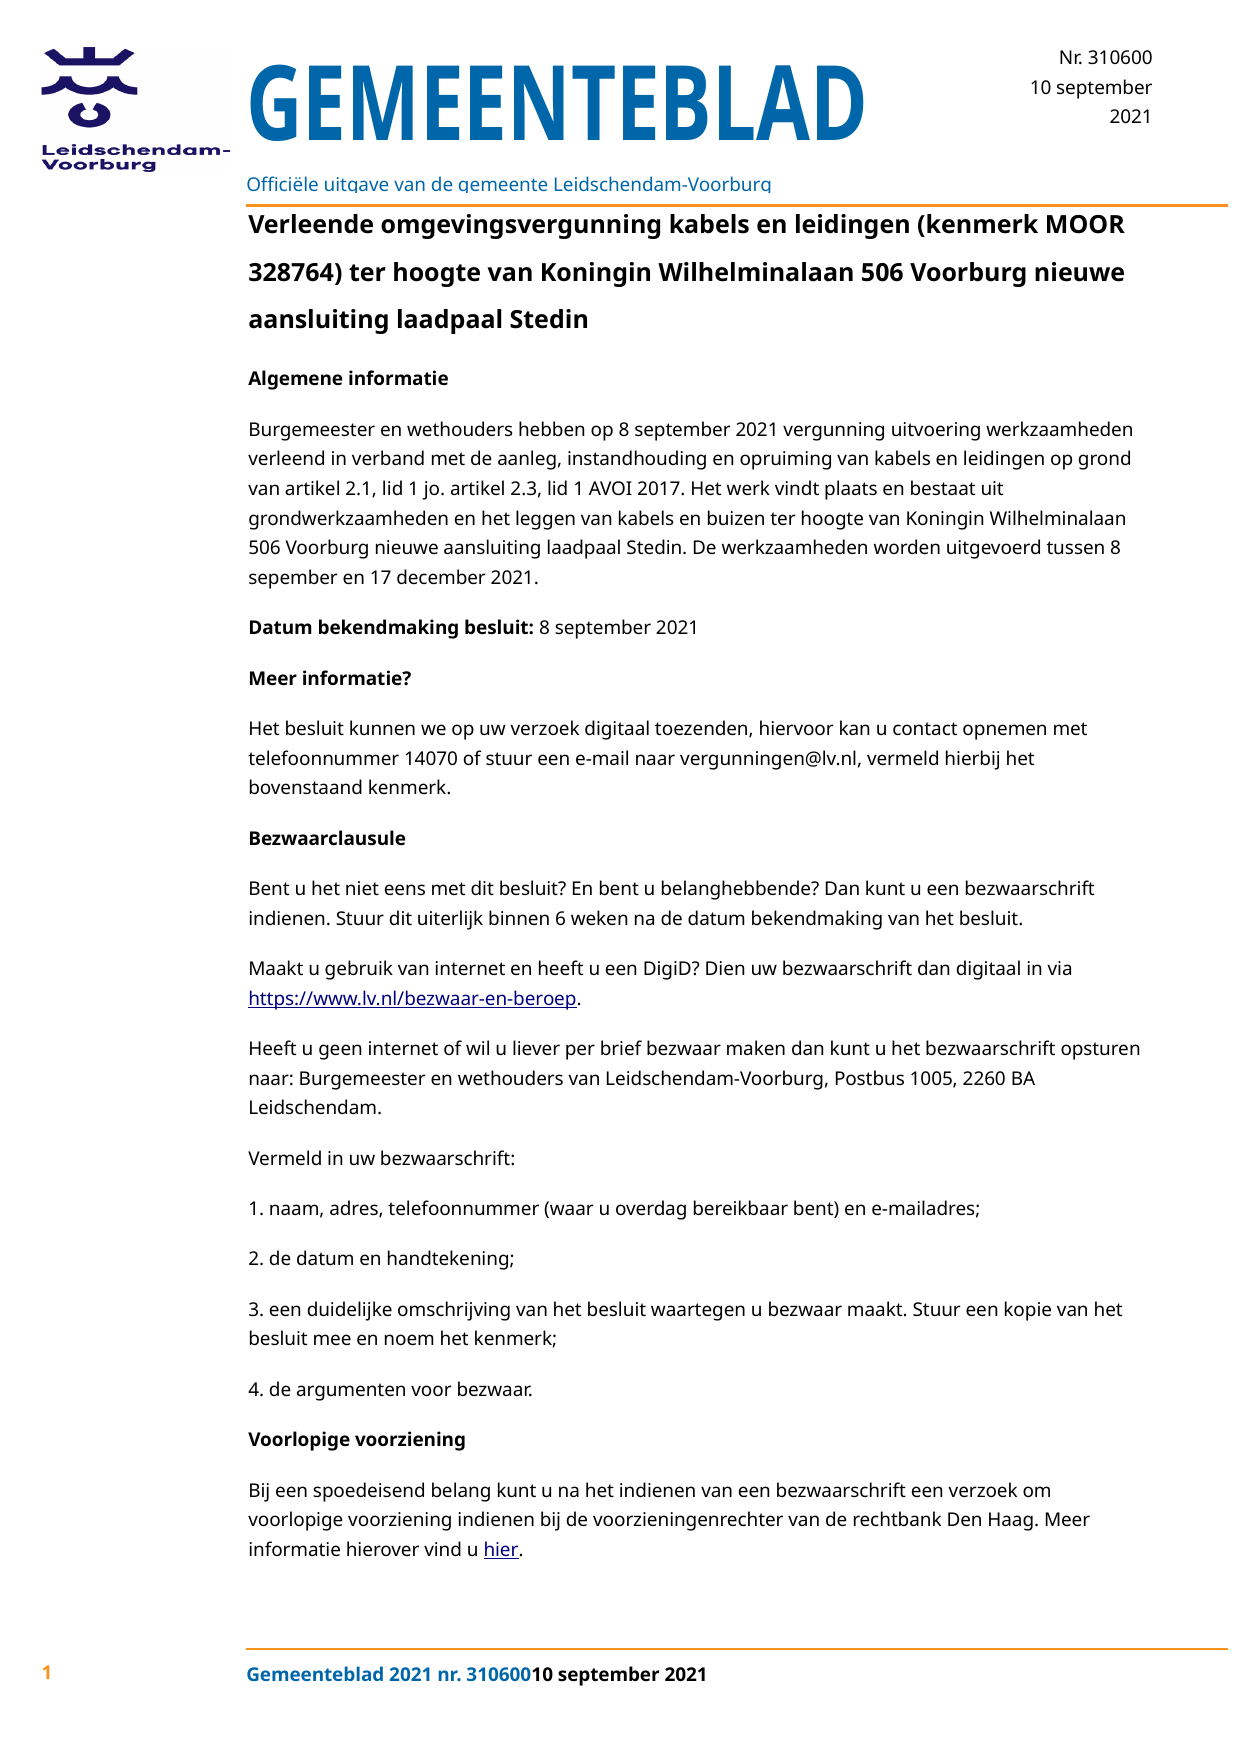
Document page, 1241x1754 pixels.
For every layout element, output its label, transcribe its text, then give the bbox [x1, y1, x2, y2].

text Bezwaarclausule [248, 825, 1152, 850]
text Datum bekendmaking besluit: 8 september 2021 [248, 614, 1152, 640]
text Het besluit kunnen we op uw verzoek digitaal toezenden, hiervoor kan u contact opnemen met telefoonnummer 14070 of stuur een e-mail naar vergunningen@lv.nl, vermeld hierbij het bovenstaand kenmerk. [248, 715, 1152, 800]
text 2. de datum en handtekening; [248, 1246, 1152, 1271]
text Voorlopige voorziening [248, 1426, 1152, 1452]
text Burgemeester en wethouders hebben op 8 september 2021 vergunning uitvoering werkzaamheden verleend in verband met de aanleg, instandhouding en opruiming van kabels en leidingen op grond van artikel 2.1, lid 1 jo. artikel 2.3, lid 1 AVOI 2017. Het werk vindt plaats en bestaat uit grondwerkzaamheden en het leggen van kabels en buizen ter hoogte van Koningin Wilhelminalaan 506 Voorburg nieuwe aansluiting laadpaal Stedin. De werkzaamheden worden uitgevoerd tussen 8 sepember en 17 december 2021. [248, 416, 1152, 589]
text Bij een spoedeisend belang kunt u na het indienen van een bezwaarschrift een verzoek om voorlopige voorziening indienen bij de voorzieningenrechter van de rechtbank Den Haag. Meer informatie hierover vind u hier. [248, 1477, 1152, 1562]
text Algemene informatie [248, 366, 1152, 391]
text Maakt u gebruik van internet en heeft u een DigiD? Dien uw bezwaarschrift dan digitaal in via https://www.lv.nl/bezwaar-en-beroep. [248, 955, 1152, 1010]
text Meer informatie? [248, 665, 1152, 690]
text Bent u het niet eens met dit besluit? En bent u belanghebbende? Dan kunt u een bezwaarschrift indienen. Stuur dit uiterlijk binnen 6 weken na de datum bekendmaking van het besluit. [248, 875, 1152, 930]
text 4. de argumenten voor bezwaar. [248, 1376, 1152, 1402]
text Heeft u geen internet of wil u liever per brief bezwaar maken dan kunt u het bezwaarschrift opsturen naar: Burgemeester en wethouders van Leidschendam-Voorburg, Postbus 1005, 2260 BA Leidschendam. [248, 1035, 1152, 1120]
text 3. een duidelijke omschrijving van het besluit waartegen u bezwaar maakt. Stuur een kopie van het besluit mee en noem het kenmerk; [248, 1296, 1152, 1351]
picture [41, 47, 231, 172]
text 1. naam, adres, telefoonnummer (waar u overdag bereikbaar bent) en e-mailadres; [248, 1195, 1152, 1221]
text Vermeld in uw bezwaarschrift: [248, 1145, 1152, 1170]
text Verleende omgevingsvergunning kabels en leidingen (kenmerk MOOR 328764) ter hoogte van Koningin Wilhelminalaan 506 Voorburg nieuwe aansluiting laadpaal Stedin [248, 207, 1152, 336]
